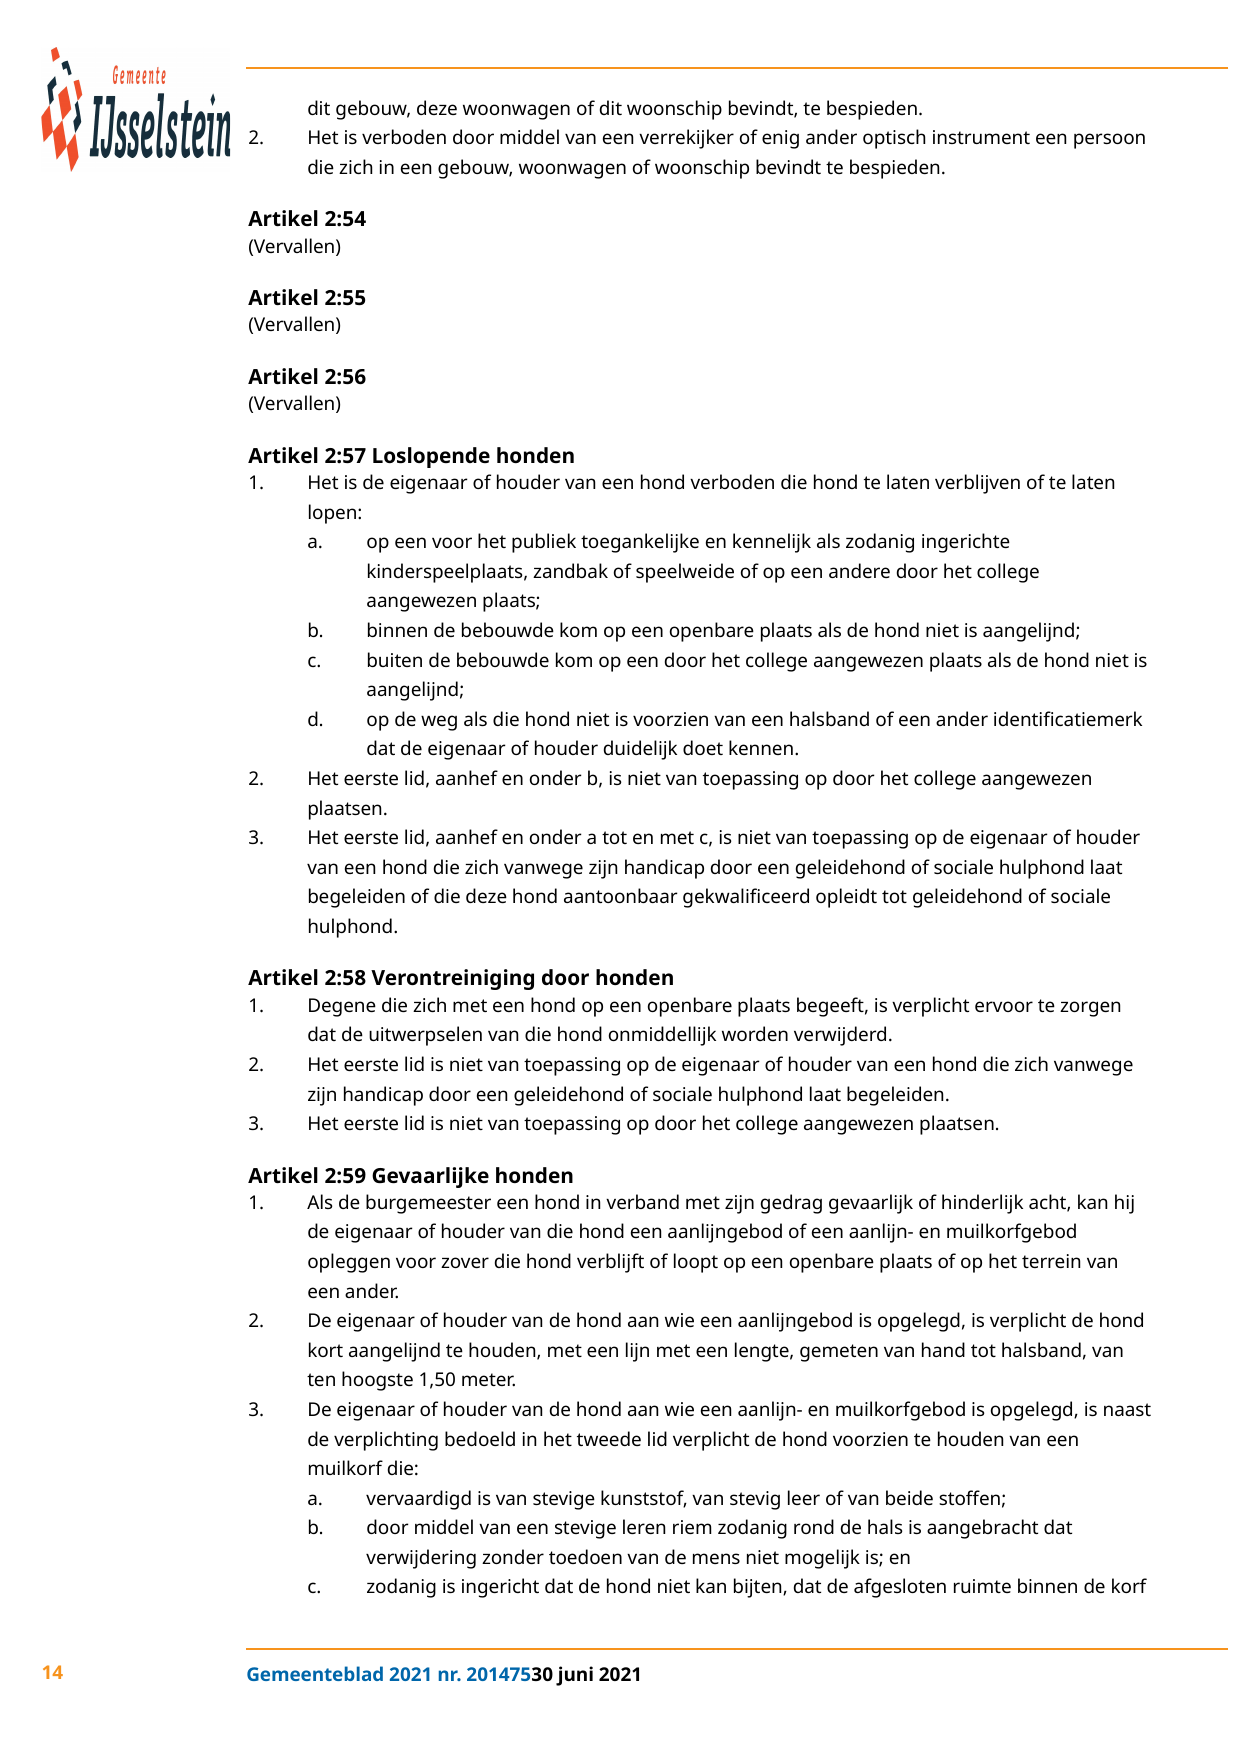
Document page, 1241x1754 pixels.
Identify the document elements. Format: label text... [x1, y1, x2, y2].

text Artikel 2:57 Loslopende honden [248, 441, 1152, 469]
text Artikel 2:55 [248, 283, 1152, 312]
text Artikel 2:58 Verontreiniging door honden [248, 963, 1152, 992]
list binnen de bebouwde kom op een openbare plaats als de hond niet is aangelijnd; [307, 617, 1152, 643]
text Artikel 2:56 [248, 362, 1152, 391]
list Degene die zich met een hond op een openbare plaats begeeft, is verplicht ervoor te zorgen dat de uitwerpselen van die hond onmiddellijk worden verwijderd. [248, 992, 1152, 1047]
list zodanig is ingericht dat de hond niet kan bijten, dat de afgesloten ruimte binnen de korf [307, 1574, 1152, 1599]
list buiten de bebouwde kom op een door het college aangewezen plaats als de hond niet is aangelijnd; [307, 647, 1152, 702]
list De eigenaar of houder van de hond aan wie een aanlijn- en muilkorfgebod is opgelegd, is naast de verplichting bedoeld in het tweede lid verplicht de hond voorzien te houden van een muilkorf die: [248, 1396, 1152, 1481]
list Het is de eigenaar of houder van een hond verboden die hond te laten verblijven of te laten lopen: [248, 469, 1152, 525]
list De eigenaar of houder van de hond aan wie een aanlijngebod is opgelegd, is verplicht de hond kort aangelijnd te houden, met een lijn met een lengte, gemeten van hand tot halsband, van ten hoogste 1,50 meter. [248, 1307, 1152, 1392]
list vervaardigd is van stevige kunststof, van stevig leer of van beide stoffen; [307, 1485, 1152, 1511]
text (Vervallen) [248, 312, 1152, 337]
list op een voor het publiek toegankelijke en kennelijk als zodanig ingerichte kinderspeelplaats, zandbak of speelweide of op een andere door het college aangewezen plaats; [307, 528, 1152, 613]
list Het eerste lid is niet van toepassing op de eigenaar of houder van een hond die zich vanwege zijn handicap door een geleidehond of sociale hulphond laat begeleiden. [248, 1051, 1152, 1106]
text (Vervallen) [248, 391, 1152, 416]
list dit gebouw, deze woonwagen of dit woonschip bevindt, te bespieden. [248, 95, 1152, 121]
list door middel van een stevige leren riem zodanig rond de hals is aangebracht dat verwijdering zonder toedoen van de mens niet mogelijk is; en [307, 1514, 1152, 1570]
picture [41, 47, 231, 172]
text (Vervallen) [248, 233, 1152, 258]
list op de weg als die hond niet is voorzien van een halsband of een ander identificatiemerk dat de eigenaar of houder duidelijk doet kennen. [307, 706, 1152, 761]
list Het eerste lid, aanhef en onder b, is niet van toepassing op door het college aangewezen plaatsen. [248, 765, 1152, 821]
list Het eerste lid is niet van toepassing op door het college aangewezen plaatsen. [248, 1110, 1152, 1136]
list Als de burgemeester een hond in verband met zijn gedrag gevaarlijk of hinderlijk acht, kan hij de eigenaar of houder van die hond een aanlijngebod of een aanlijn- en muilkorfgebod opleggen voor zover die hond verblijft of loopt op een openbare plaats of op het terrein van een ander. [248, 1189, 1152, 1304]
text Artikel 2:59 Gevaarlijke honden [248, 1161, 1152, 1189]
list Het is verboden door middel van een verrekijker of enig ander optisch instrument een persoon die zich in een gebouw, woonwagen of woonschip bevindt te bespieden. [248, 124, 1152, 180]
text Artikel 2:54 [248, 204, 1152, 233]
list Het eerste lid, aanhef en onder a tot en met c, is niet van toepassing op de eigenaar of houder van een hond die zich vanwege zijn handicap door een geleidehond of sociale hulphond laat begeleiden of die deze hond aantoonbaar gekwalificeerd opleidt tot geleidehond of sociale hulphond. [248, 824, 1152, 939]
